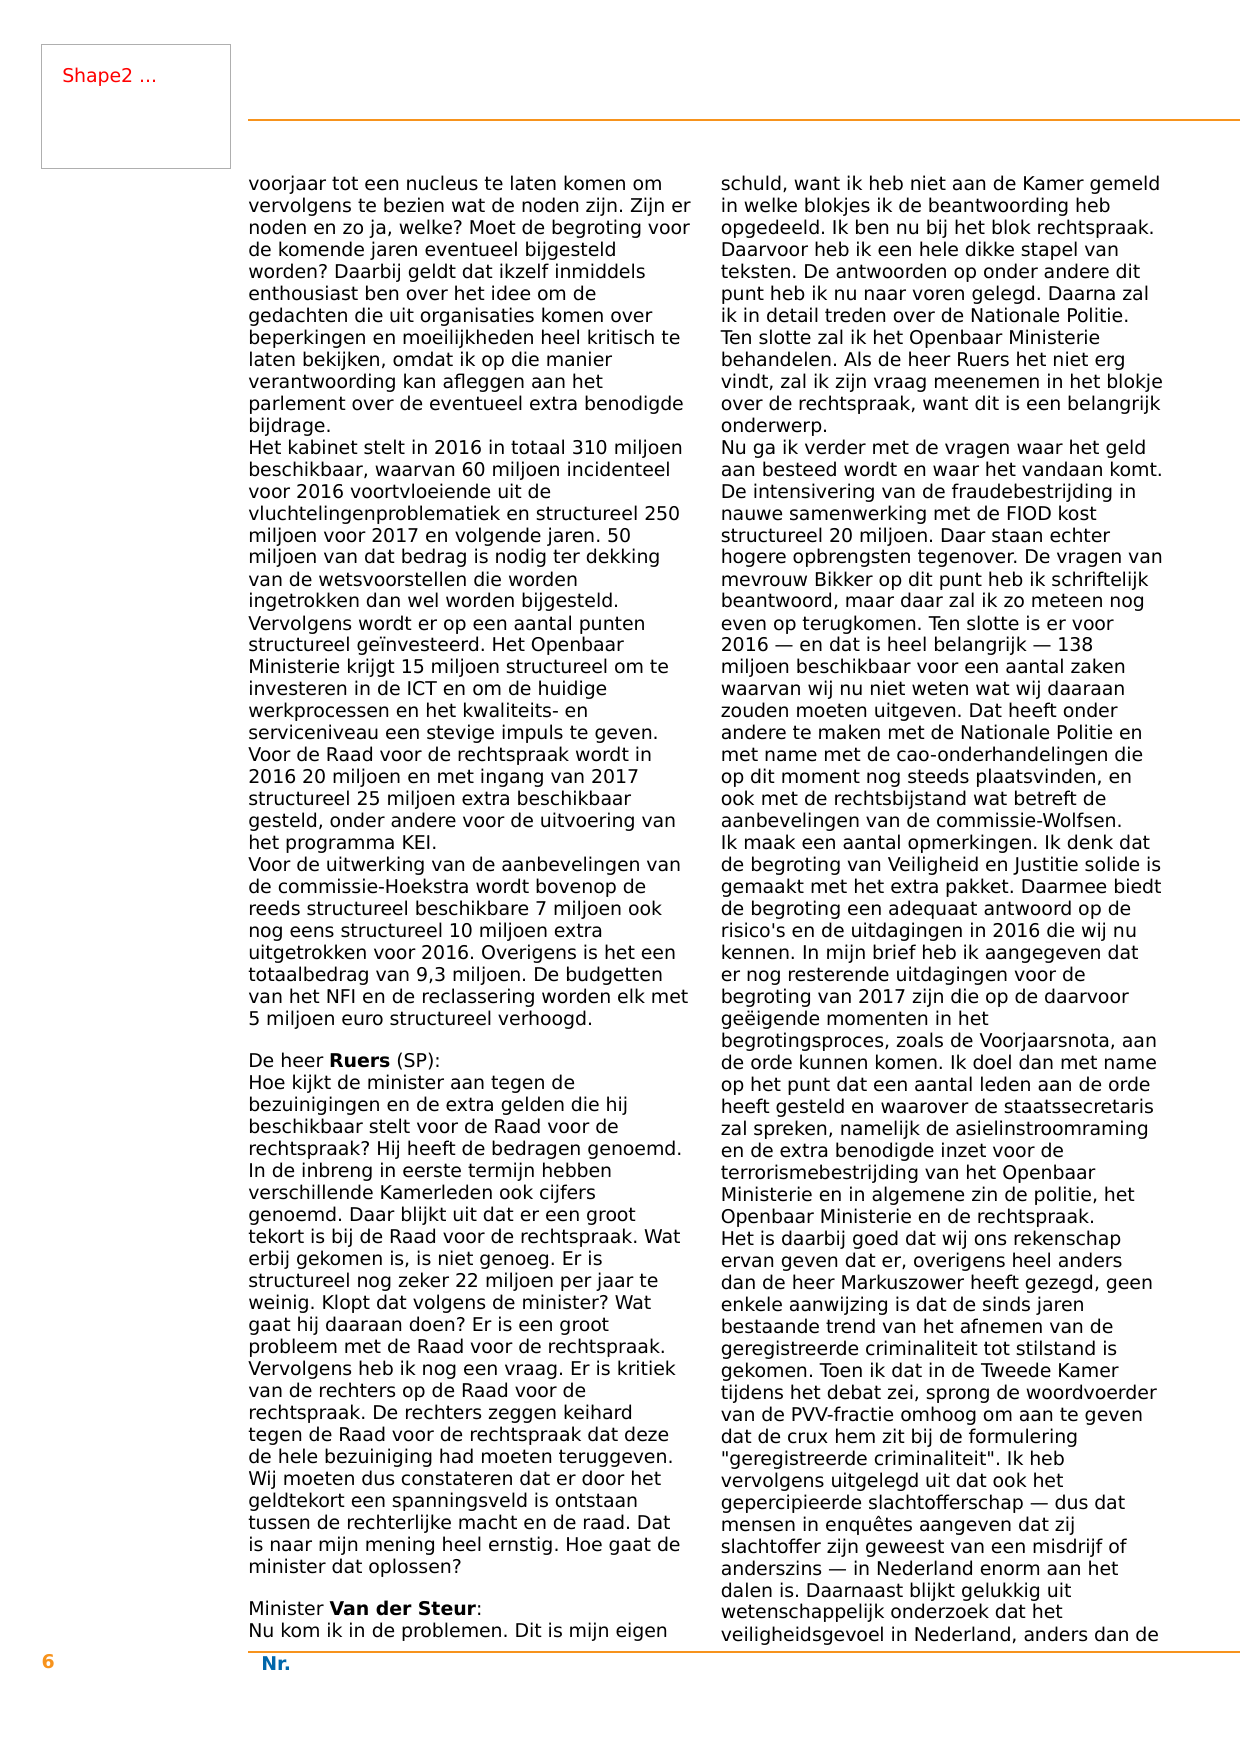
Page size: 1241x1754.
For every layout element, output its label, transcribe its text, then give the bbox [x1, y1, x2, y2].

text Nu kom ik in de problemen. Dit is mijn eigen [248, 1619, 691, 1641]
text Hoe kijkt de minister aan tegen de bezuinigingen en de extra gelden die hij beschikbaar stelt voor de Raad voor de rechtspraak? Hij heeft de bedragen genoemd. In de inbreng in eerste termijn hebben verschillende Kamerleden ook cijfers genoemd. Daar blijkt uit dat er een groot tekort is bij de Raad voor de rechtspraak. Wat erbij gekomen is, is niet genoeg. Er is structureel nog zeker 22 miljoen per jaar te weinig. Klopt dat volgens de minister? Wat gaat hij daaraan doen? Er is een groot probleem met de Raad voor de rechtspraak. Vervolgens heb ik nog een vraag. Er is kritiek van de rechters op de Raad voor de rechtspraak. De rechters zeggen keihard tegen de Raad voor de rechtspraak dat deze de hele bezuiniging had moeten teruggeven. Wij moeten dus constateren dat er door het geldtekort een spanningsveld is ontstaan tussen de rechterlijke macht en de raad. Dat is naar mijn mening heel ernstig. Hoe gaat de minister dat oplossen? [248, 1072, 691, 1577]
text Nu ga ik verder met de vragen waar het geld aan besteed wordt en waar het vandaan komt. De intensivering van de fraudebestrijding in nauwe samenwerking met de FIOD kost structureel 20 miljoen. Daar staan echter hogere opbrengsten tegenover. De vragen van mevrouw Bikker op dit punt heb ik schriftelijk beantwoord, maar daar zal ik zo meteen nog even op terugkomen. Ten slotte is er voor 2016 — en dat is heel belangrijk — 138 miljoen beschikbaar voor een aantal zaken waarvan wij nu niet weten wat wij daaraan zouden moeten uitgeven. Dat heeft onder andere te maken met de Nationale Politie en met name met de cao-onderhandelingen die op dit moment nog steeds plaatsvinden, en ook met de rechtsbijstand wat betreft de aanbevelingen van de commissie-Wolfsen. [721, 437, 1163, 832]
text De heer Ruers (SP): [248, 1050, 691, 1072]
text Ik maak een aantal opmerkingen. Ik denk dat de begroting van Veiligheid en Justitie solide is gemaakt met het extra pakket. Daarmee biedt de begroting een adequaat antwoord op de risico's en de uitdagingen in 2016 die wij nu kennen. In mijn brief heb ik aangegeven dat er nog resterende uitdagingen voor de begroting van 2017 zijn die op de daarvoor geëigende momenten in het begrotingsproces, zoals de Voorjaarsnota, aan de orde kunnen komen. Ik doel dan met name op het punt dat een aantal leden aan de orde heeft gesteld en waarover de staatssecretaris zal spreken, namelijk de asielinstroomraming en de extra benodigde inzet voor de terrorismebestrijding van het Openbaar Ministerie en in algemene zin de politie, het Openbaar Ministerie en de rechtspraak. [721, 832, 1163, 1228]
text schuld, want ik heb niet aan de Kamer gemeld in welke blokjes ik de beantwoording heb opgedeeld. Ik ben nu bij het blok rechtspraak. Daarvoor heb ik een hele dikke stapel van teksten. De antwoorden op onder andere dit punt heb ik nu naar voren gelegd. Daarna zal ik in detail treden over de Nationale Politie. Ten slotte zal ik het Openbaar Ministerie behandelen. Als de heer Ruers het niet erg vindt, zal ik zijn vraag meenemen in het blokje over de rechtspraak, want dit is een belangrijk onderwerp. [721, 173, 1163, 437]
text voorjaar tot een nucleus te laten komen om vervolgens te bezien wat de noden zijn. Zijn er noden en zo ja, welke? Moet de begroting voor de komende jaren eventueel bijgesteld worden? Daarbij geldt dat ikzelf inmiddels enthousiast ben over het idee om de gedachten die uit organisaties komen over beperkingen en moeilijkheden heel kritisch te laten bekijken, omdat ik op die manier verantwoording kan afleggen aan het parlement over de eventueel extra benodigde bijdrage. [248, 173, 691, 437]
text Minister Van der Steur: [248, 1597, 691, 1619]
text Voor de uitwerking van de aanbevelingen van de commissie-Hoekstra wordt bovenop de reeds structureel beschikbare 7 miljoen ook nog eens structureel 10 miljoen extra uitgetrokken voor 2016. Overigens is het een totaalbedrag van 9,3 miljoen. De budgetten van het NFI en de reclassering worden elk met 5 miljoen euro structureel verhoogd. [248, 854, 691, 1030]
text Het kabinet stelt in 2016 in totaal 310 miljoen beschikbaar, waarvan 60 miljoen incidenteel voor 2016 voortvloeiende uit de vluchtelingenproblematiek en structureel 250 miljoen voor 2017 en volgende jaren. 50 miljoen van dat bedrag is nodig ter dekking van de wetsvoorstellen die worden ingetrokken dan wel worden bijgesteld. Vervolgens wordt er op een aantal punten structureel geïnvesteerd. Het Openbaar Ministerie krijgt 15 miljoen structureel om te investeren in de ICT en om de huidige werkprocessen en het kwaliteits- en serviceniveau een stevige impuls te geven. Voor de Raad voor de rechtspraak wordt in 2016 20 miljoen en met ingang van 2017 structureel 25 miljoen extra beschikbaar gesteld, onder andere voor de uitvoering van het programma KEI. [248, 437, 691, 854]
text Het is daarbij goed dat wij ons rekenschap ervan geven dat er, overigens heel anders dan de heer Markuszower heeft gezegd, geen enkele aanwijzing is dat de sinds jaren bestaande trend van het afnemen van de geregistreerde criminaliteit tot stilstand is gekomen. Toen ik dat in de Tweede Kamer tijdens het debat zei, sprong de woordvoerder van de PVV-fractie omhoog om aan te geven dat de crux hem zit bij de formulering "geregistreerde criminaliteit". Ik heb vervolgens uitgelegd uit dat ook het gepercipieerde slachtofferschap — dus dat mensen in enquêtes aangeven dat zij slachtoffer zijn geweest van een misdrijf of anderszins — in Nederland enorm aan het dalen is. Daarnaast blijkt gelukkig uit wetenschappelijk onderzoek dat het veiligheidsgevoel in Nederland, anders dan de [721, 1228, 1163, 1645]
